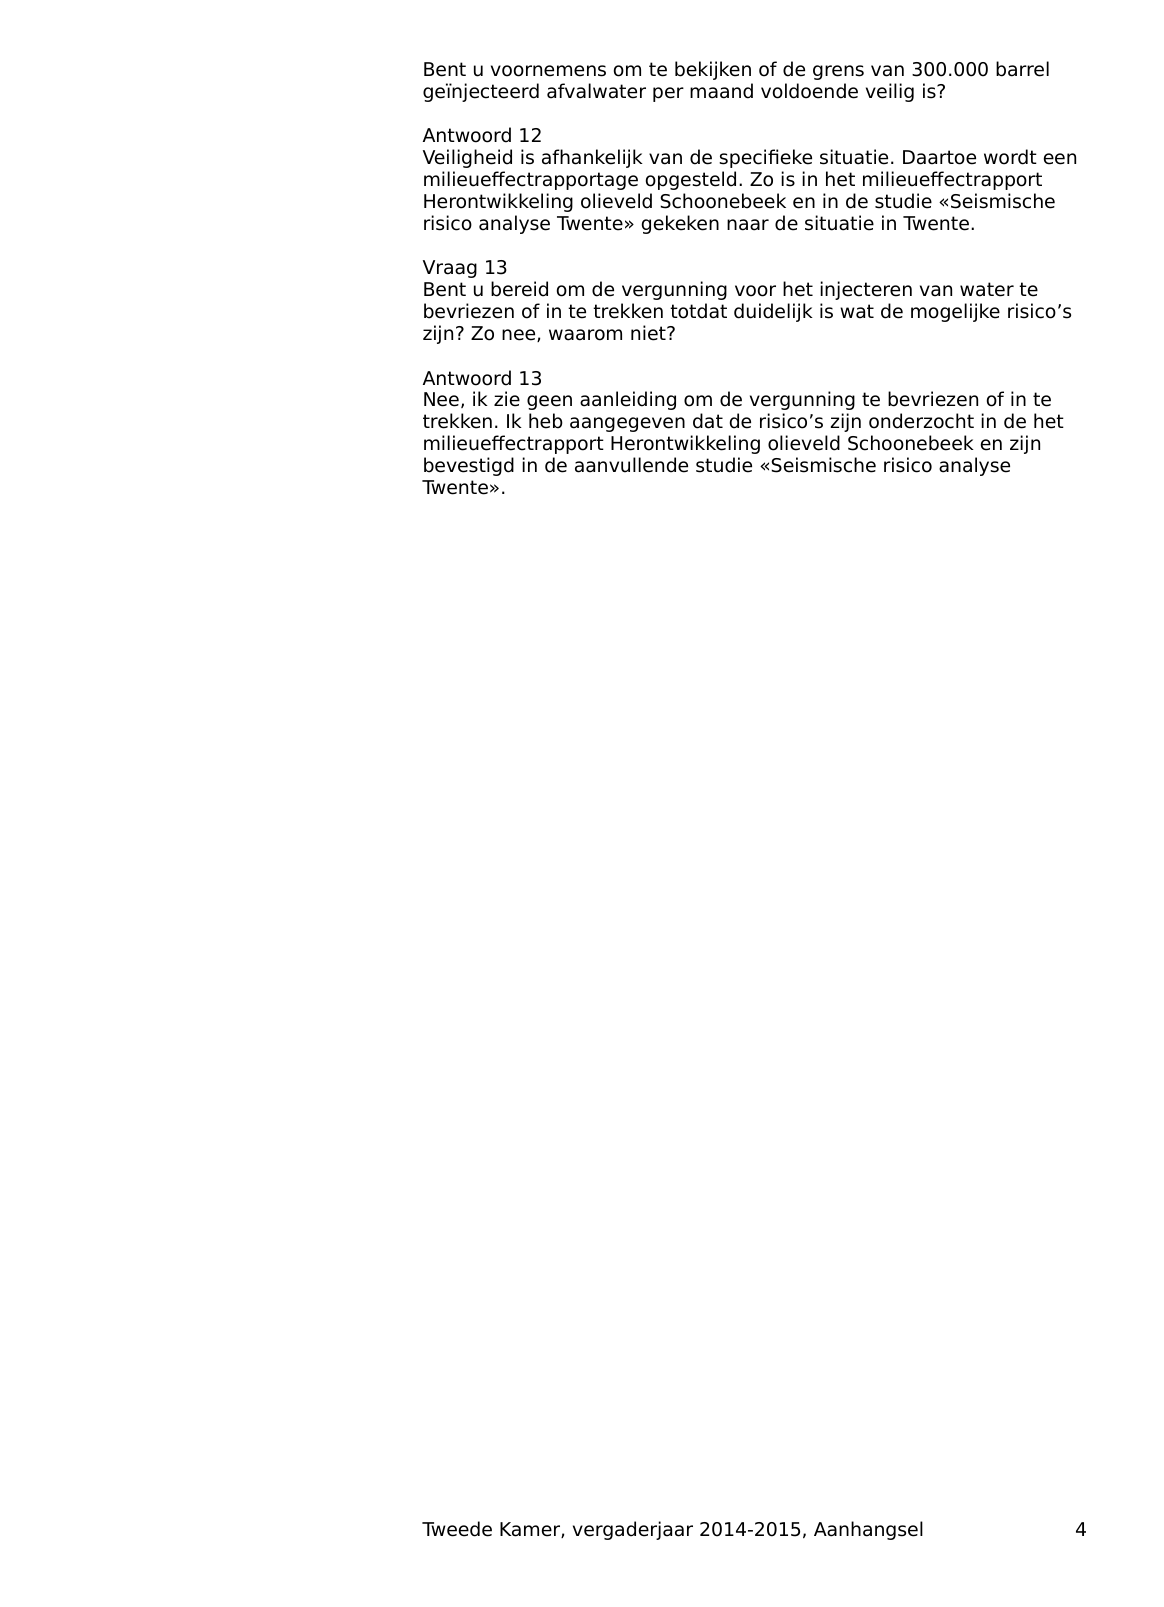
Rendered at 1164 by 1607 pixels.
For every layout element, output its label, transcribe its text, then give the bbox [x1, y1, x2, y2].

text Bent u voornemens om te bekijken of de grens van 300.000 barrel geïnjecteerd afvalwater per maand voldoende veilig is? [422, 59, 1087, 103]
text Nee, ik zie geen aanleiding om de vergunning te bevriezen of in te trekken. Ik heb aangegeven dat de risico’s zijn onderzocht in de het milieueffectrapport Herontwikkeling olieveld Schoonebeek en zijn bevestigd in de aanvullende studie «Seismische risico analyse Twente». [422, 389, 1087, 499]
text Veiligheid is afhankelijk van de specifieke situatie. Daartoe wordt een milieueffectrapportage opgesteld. Zo is in het milieueffectrapport Herontwikkeling olieveld Schoonebeek en in de studie «Seismische risico analyse Twente» gekeken naar de situatie in Twente. [422, 147, 1087, 235]
text Antwoord 13 [422, 367, 1087, 389]
text Vraag 13 [422, 257, 1087, 279]
text Antwoord 12 [422, 125, 1087, 147]
text Bent u bereid om de vergunning voor het injecteren van water te bevriezen of in te trekken totdat duidelijk is wat de mogelijke risico’s zijn? Zo nee, waarom niet? [422, 279, 1087, 345]
